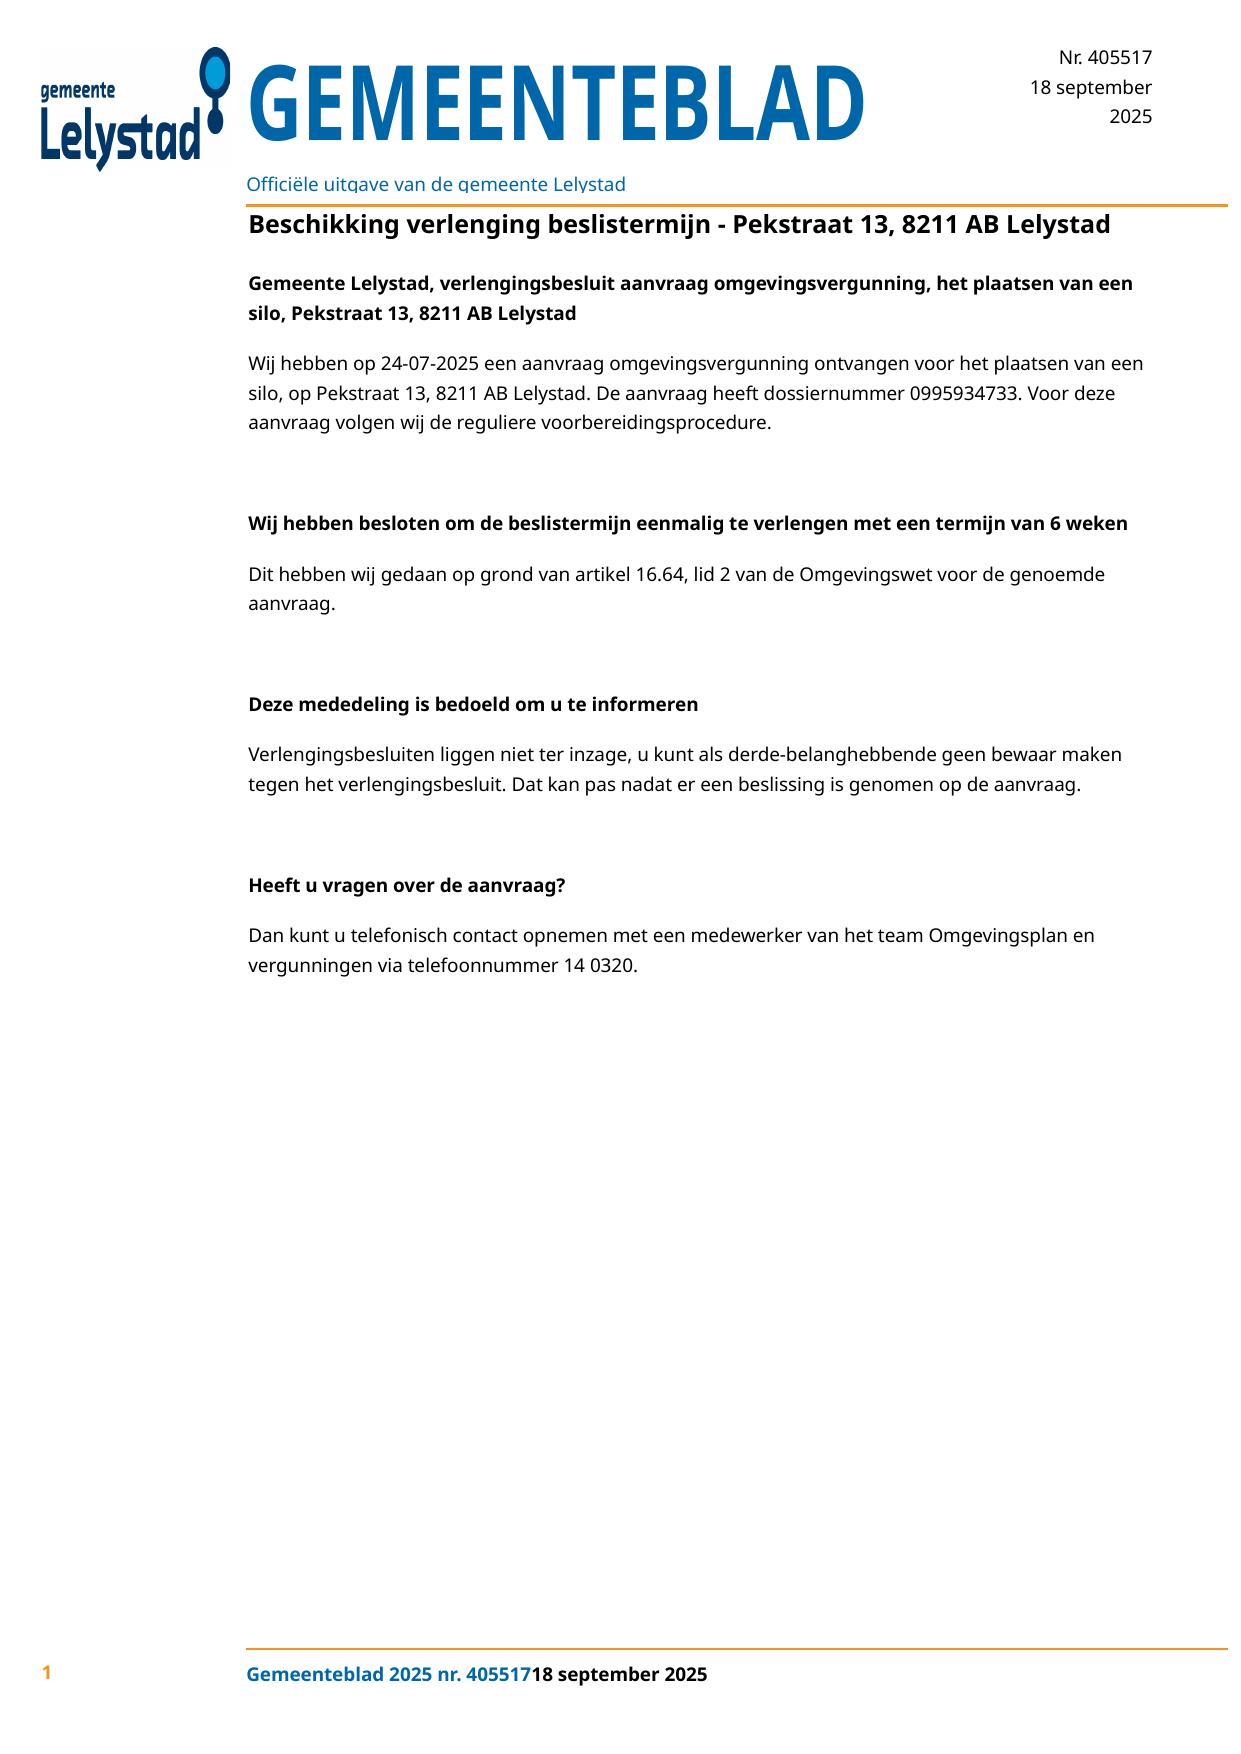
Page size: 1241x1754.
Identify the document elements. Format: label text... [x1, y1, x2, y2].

picture [41, 47, 231, 172]
text Wij hebben op 24-07-2025 een aanvraag omgevingsvergunning ontvangen voor het plaatsen van een silo, op Pekstraat 13, 8211 AB Lelystad. De aanvraag heeft dossiernummer 0995934733. Voor deze aanvraag volgen wij de reguliere voorbereidingsprocedure. [248, 350, 1152, 435]
text Gemeente Lelystad, verlengingsbesluit aanvraag omgevingsvergunning, het plaatsen van een silo, Pekstraat 13, 8211 AB Lelystad [248, 270, 1152, 326]
text Wij hebben besloten om de beslistermijn eenmalig te verlengen met een termijn van 6 weken [248, 510, 1152, 536]
text Deze mededeling is bedoeld om u te informeren [248, 691, 1152, 717]
text Heeft u vragen over de aanvraag? [248, 872, 1152, 898]
text Dit hebben wij gedaan op grond van artikel 16.64, lid 2 van de Omgevingswet voor de genoemde aanvraag. [248, 561, 1152, 616]
text Verlengingsbesluiten liggen niet ter inzage, u kunt als derde-belanghebbende geen bewaar maken tegen het verlengingsbesluit. Dat kan pas nadat er een beslissing is genomen op de aanvraag. [248, 742, 1152, 797]
text Beschikking verlenging beslistermijn - Pekstraat 13, 8211 AB Lelystad [248, 207, 1152, 241]
text Dan kunt u telefonisch contact opnemen met een medewerker van het team Omgevingsplan en vergunningen via telefoonnummer 14 0320. [248, 922, 1152, 978]
